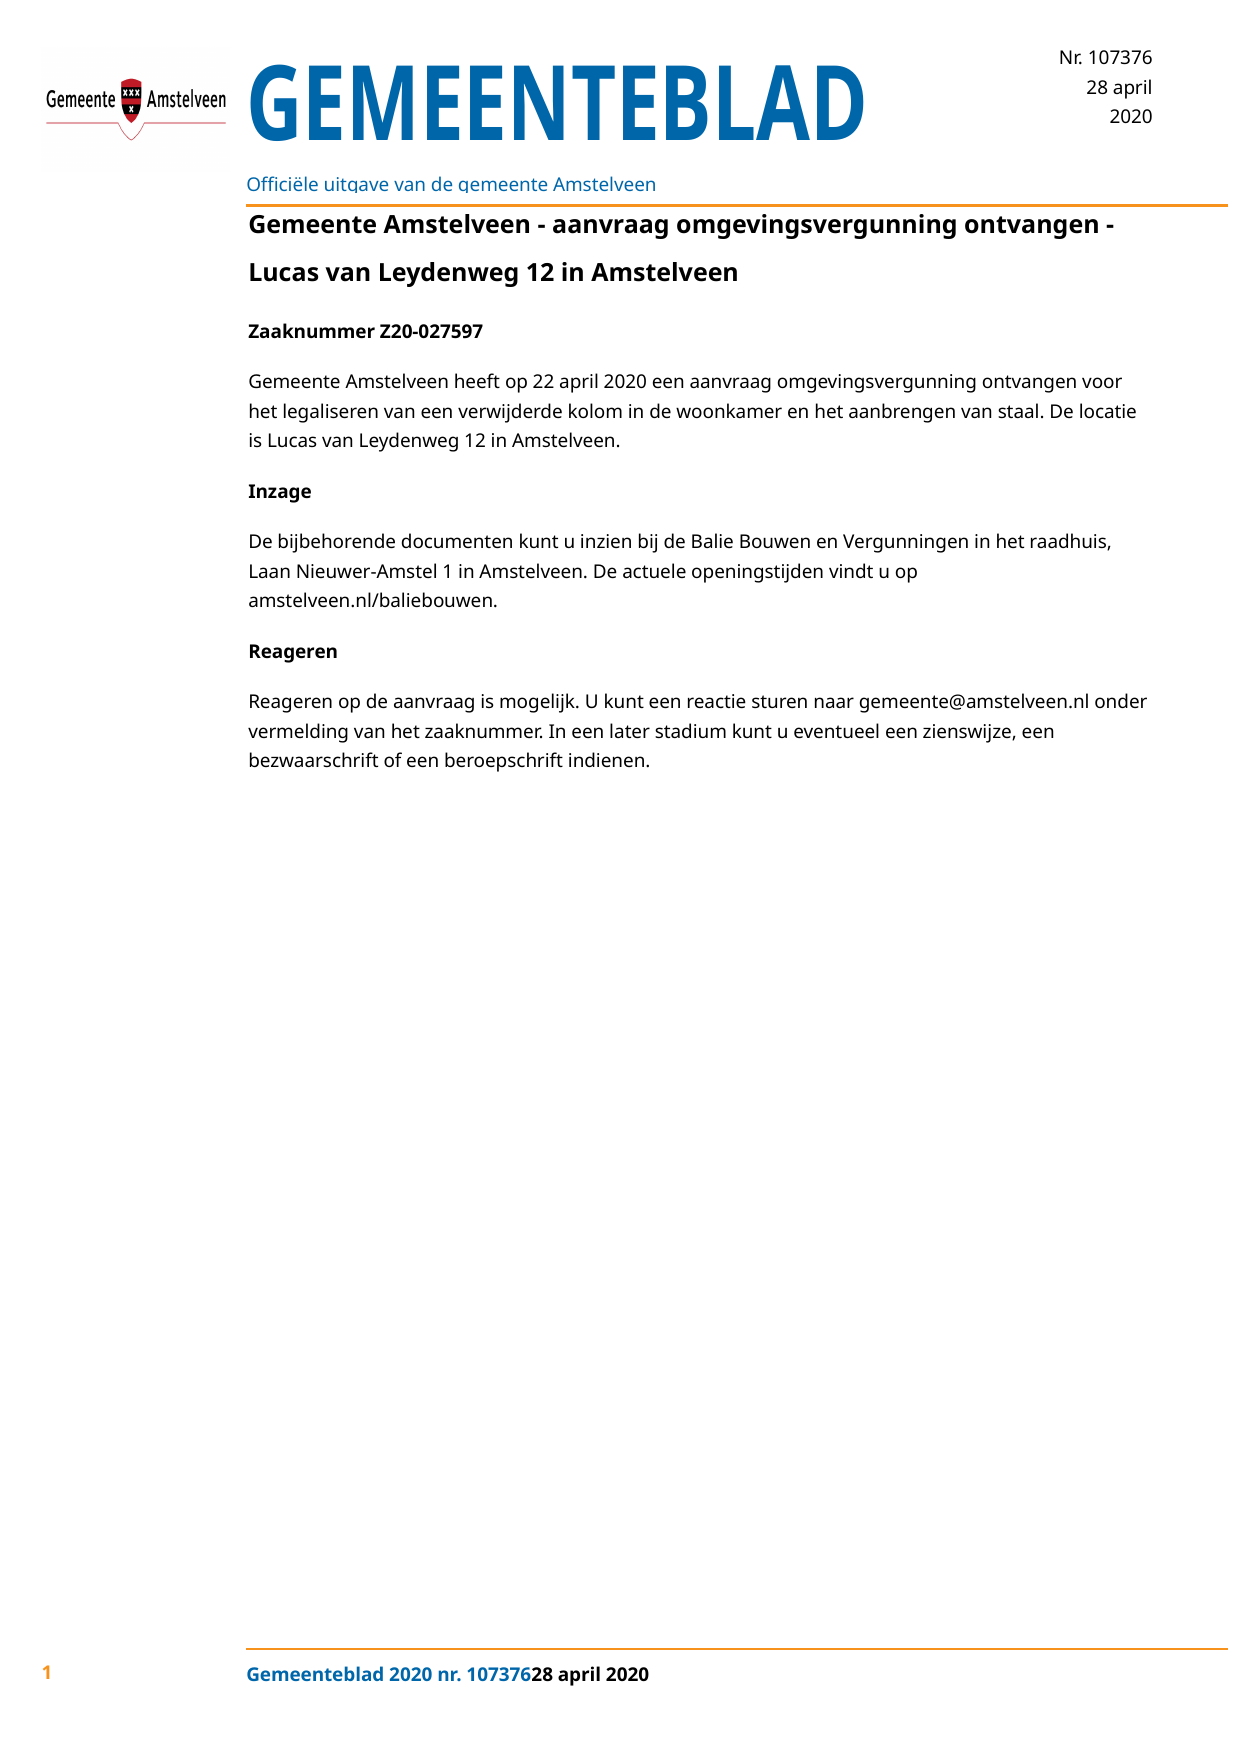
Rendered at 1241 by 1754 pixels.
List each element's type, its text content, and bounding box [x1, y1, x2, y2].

text Reageren [248, 638, 1152, 664]
text Reageren op de aanvraag is mogelijk. U kunt een reactie sturen naar gemeente@amstelveen.nl onder vermelding van het zaaknummer. In een later stadium kunt u eventueel een zienswijze, een bezwaarschrift of een beroepschrift indienen. [248, 688, 1152, 773]
text Gemeente Amstelveen heeft op 22 april 2020 een aanvraag omgevingsvergunning ontvangen voor het legaliseren van een verwijderde kolom in de woonkamer en het aanbrengen van staal. De locatie is Lucas van Leydenweg 12 in Amstelveen. [248, 368, 1152, 453]
picture [41, 47, 231, 172]
text De bijbehorende documenten kunt u inzien bij de Balie Bouwen en Vergunningen in het raadhuis, Laan Nieuwer-Amstel 1 in Amstelveen. De actuele openingstijden vindt u op amstelveen.nl/baliebouwen. [248, 528, 1152, 613]
text Gemeente Amstelveen - aanvraag omgevingsvergunning ontvangen - Lucas van Leydenweg 12 in Amstelveen [248, 207, 1152, 288]
text Inzage [248, 478, 1152, 504]
text Zaaknummer Z20-027597 [248, 318, 1152, 344]
